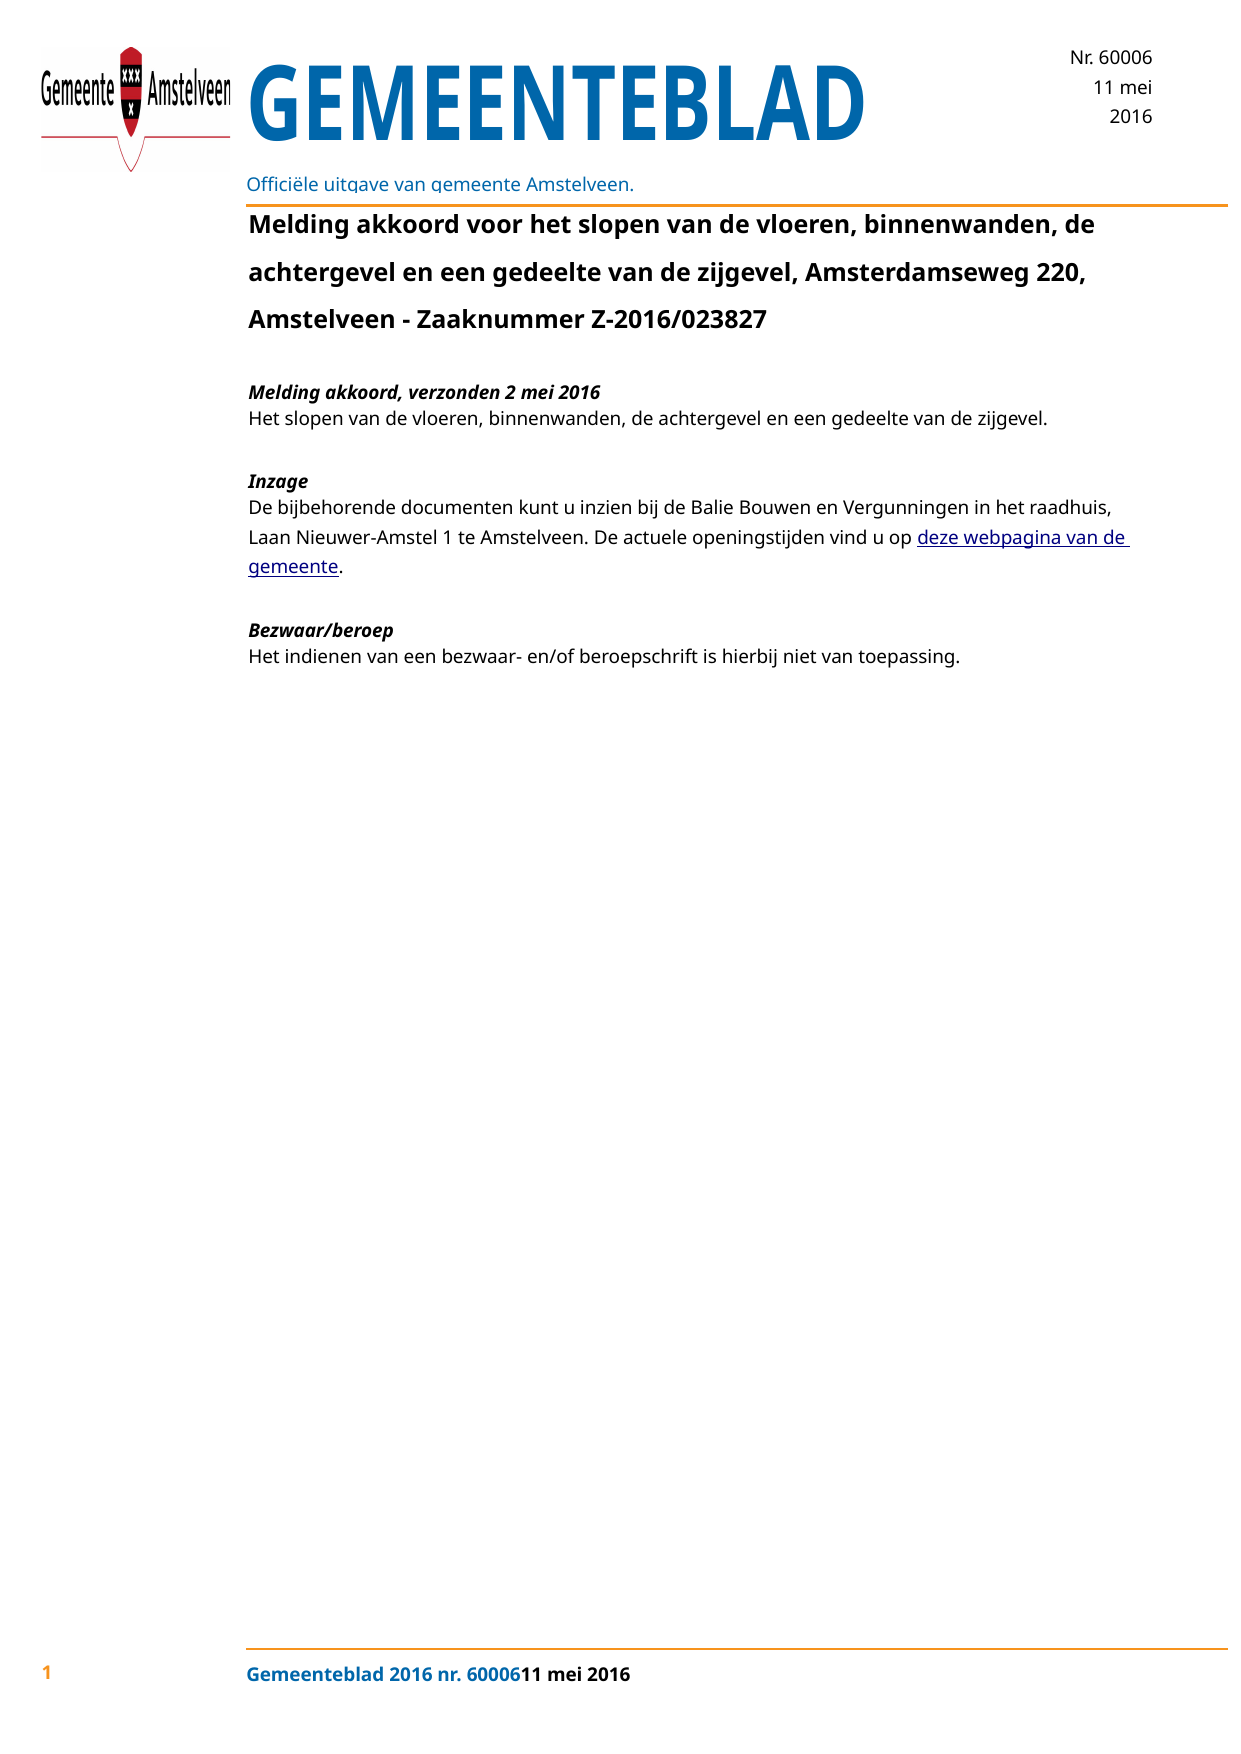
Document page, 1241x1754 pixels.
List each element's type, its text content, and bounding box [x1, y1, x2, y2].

text Bezwaar/beroep [248, 618, 1152, 643]
text Het slopen van de vloeren, binnenwanden, de achtergevel en een gedeelte van de zijgevel. [248, 405, 1152, 431]
picture [41, 47, 231, 172]
text Inzage [248, 469, 1152, 494]
text Het indienen van een bezwaar- en/of beroepschrift is hierbij niet van toepassing. [248, 643, 1152, 669]
text De bijbehorende documenten kunt u inzien bij de Balie Bouwen en Vergunningen in het raadhuis, Laan Nieuwer-Amstel 1 te Amstelveen. De actuele openingstijden vind u op deze webpagina van de gemeente. [248, 494, 1152, 579]
text Melding akkoord, verzonden 2 mei 2016 [248, 379, 1152, 405]
text Melding akkoord voor het slopen van de vloeren, binnenwanden, de achtergevel en een gedeelte van de zijgevel, Amsterdamseweg 220, Amstelveen - Zaaknummer Z-2016/023827 [248, 207, 1152, 336]
